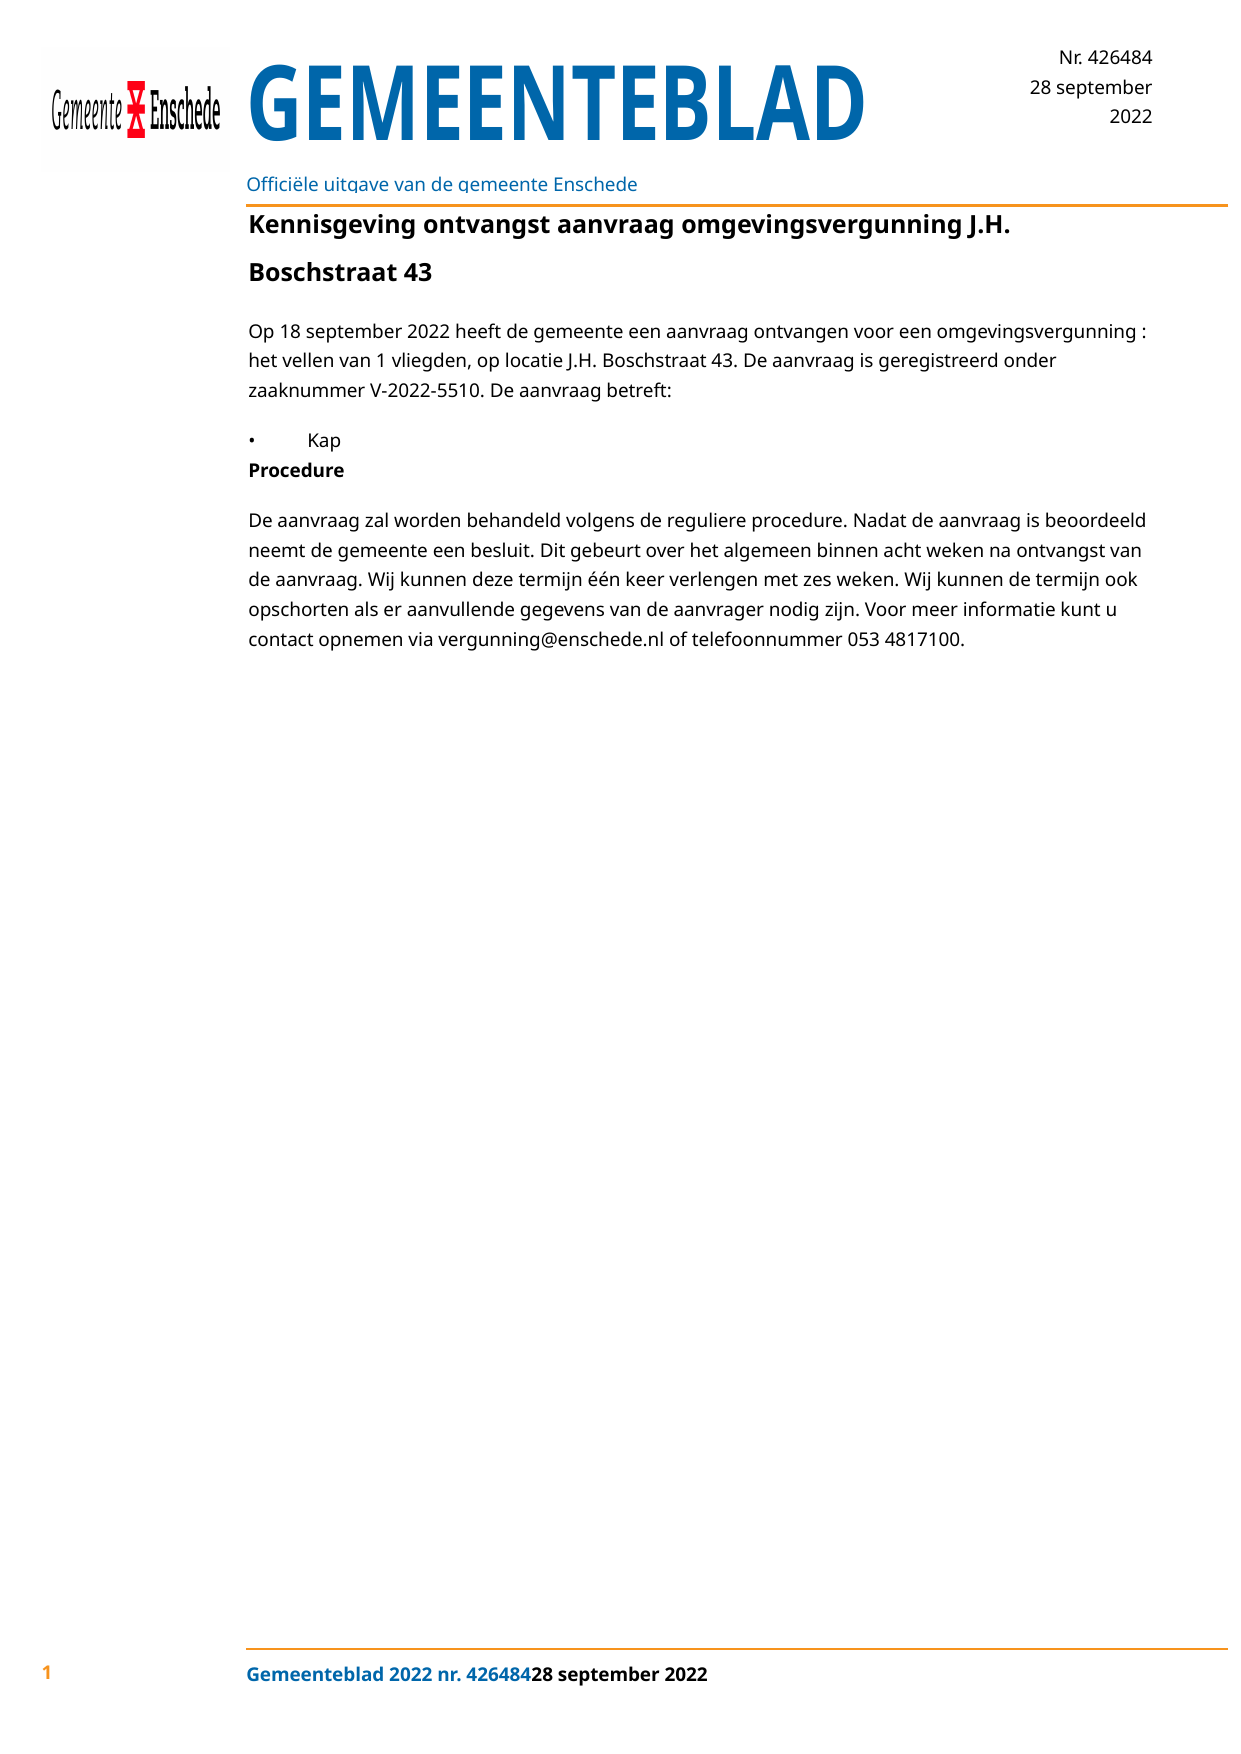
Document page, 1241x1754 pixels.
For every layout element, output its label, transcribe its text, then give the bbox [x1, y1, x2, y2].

text Op 18 september 2022 heeft de gemeente een aanvraag ontvangen voor een omgevingsvergunning : het vellen van 1 vliegden, op locatie J.H. Boschstraat 43. De aanvraag is geregistreerd onder zaaknummer V-2022-5510. De aanvraag betreft: [248, 318, 1152, 403]
list Kap [248, 427, 1152, 453]
text Kennisgeving ontvangst aanvraag omgevingsvergunning J.H. Boschstraat 43 [248, 207, 1152, 288]
picture [41, 47, 231, 172]
text De aanvraag zal worden behandeld volgens de reguliere procedure. Nadat de aanvraag is beoordeeld neemt de gemeente een besluit. Dit gebeurt over het algemeen binnen acht weken na ontvangst van de aanvraag. Wij kunnen deze termijn één keer verlengen met zes weken. Wij kunnen de termijn ook opschorten als er aanvullende gegevens van de aanvrager nodig zijn. Voor meer informatie kunt u contact opnemen via vergunning@enschede.nl of telefoonnummer 053 4817100. [248, 507, 1152, 652]
text Procedure [248, 457, 1152, 483]
